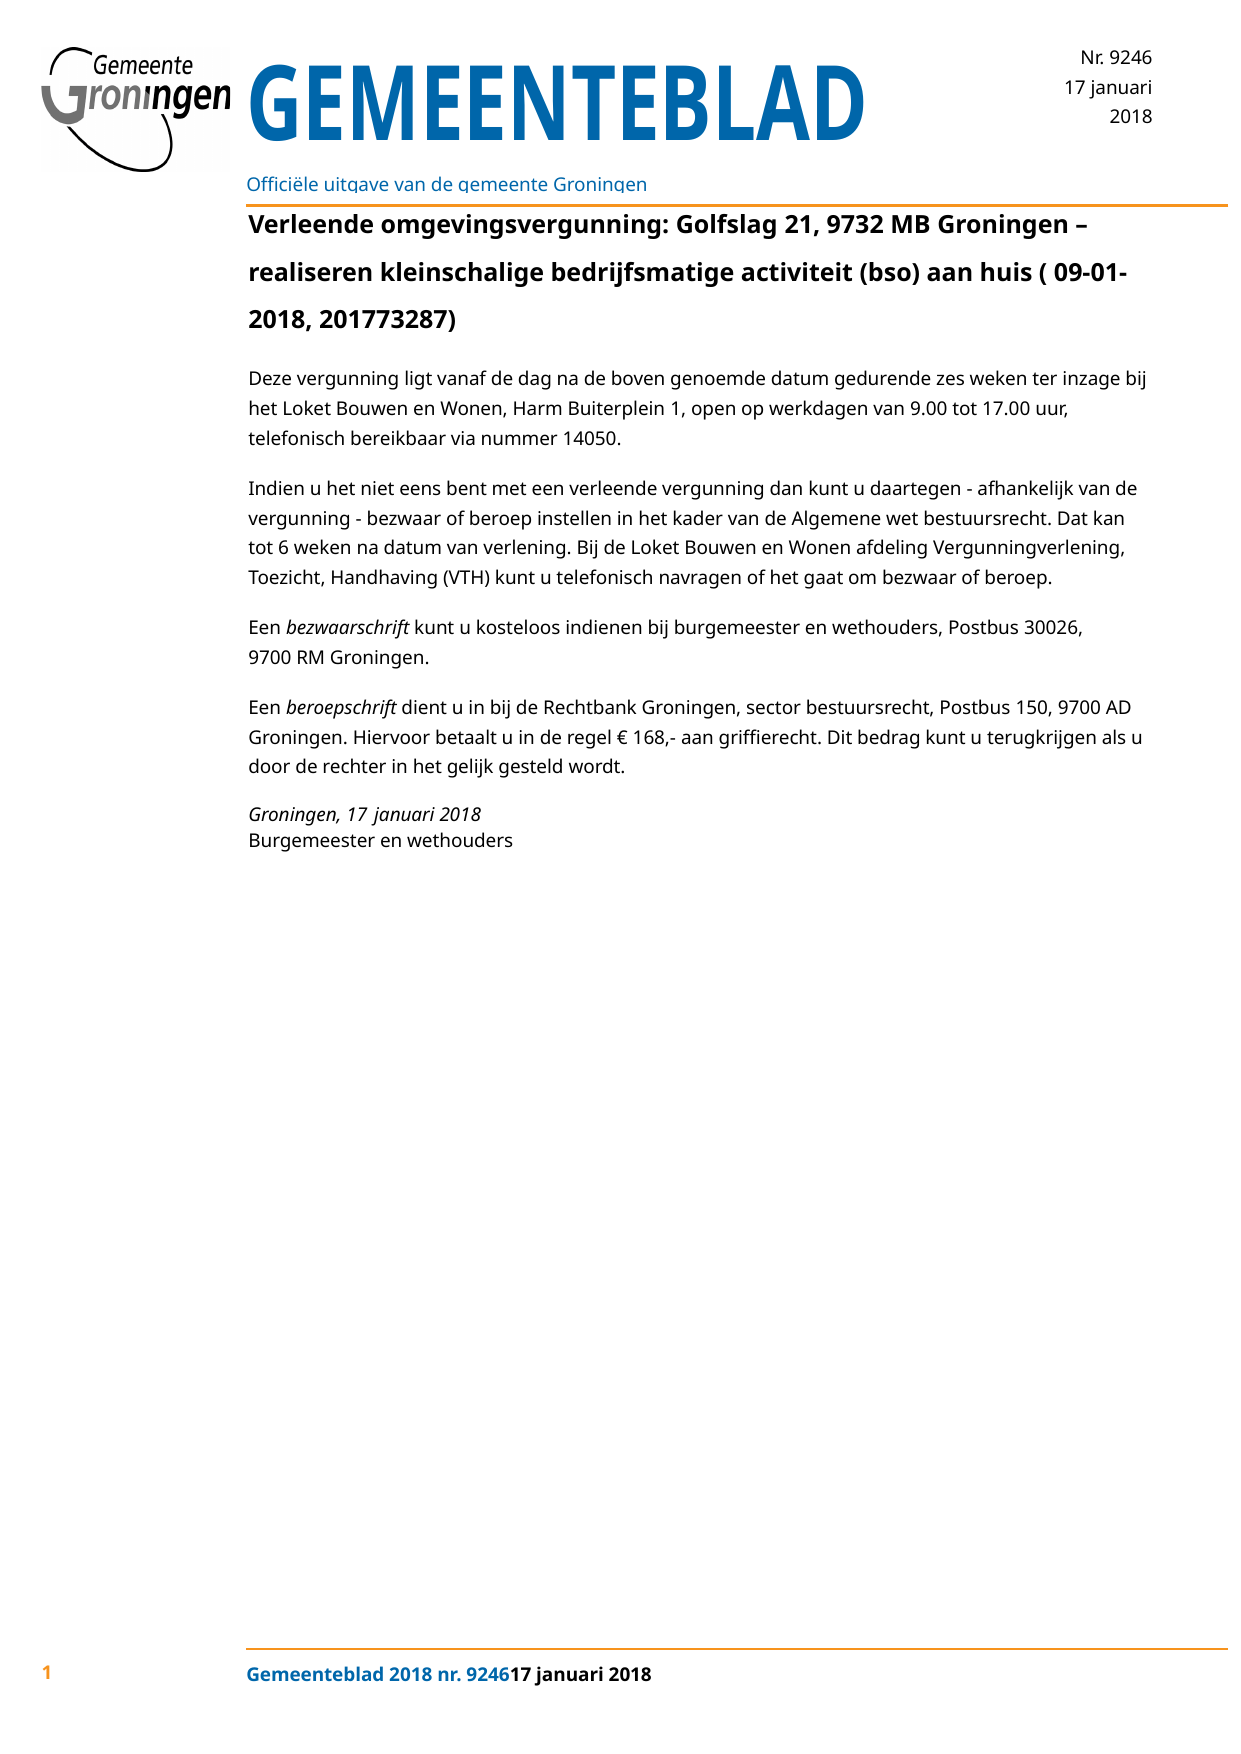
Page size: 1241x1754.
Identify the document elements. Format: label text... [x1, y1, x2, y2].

text Burgemeester en wethouders [248, 827, 1152, 853]
text Deze vergunning ligt vanaf de dag na de boven genoemde datum gedurende zes weken ter inzage bij het Loket Bouwen en Wonen, Harm Buiterplein 1, open op werkdagen van 9.00 tot 17.00 uur, telefonisch bereikbaar via nummer 14050. [248, 366, 1152, 450]
picture [41, 47, 231, 172]
text Een beroepschrift dient u in bij de Rechtbank Groningen, sector bestuursrecht, Postbus 150, 9700 AD Groningen. Hiervoor betaalt u in de regel € 168,- aan griffierecht. Dit bedrag kunt u terugkrijgen als u door de rechter in het gelijk gesteld wordt. [248, 694, 1152, 779]
text Een bezwaarschrift kunt u kosteloos indienen bij burgemeester en wethouders, Postbus 30026, 9700 RM Groningen. [248, 614, 1152, 669]
text Indien u het niet eens bent met een verleende vergunning dan kunt u daartegen - afhankelijk van de vergunning - bezwaar of beroep instellen in het kader van de Algemene wet bestuursrecht. Dat kan tot 6 weken na datum van verlening. Bij de Loket Bouwen en Wonen afdeling Vergunningverlening, Toezicht, Handhaving (VTH) kunt u telefonisch navragen of het gaat om bezwaar of beroep. [248, 475, 1152, 589]
text Verleende omgevingsvergunning: Golfslag 21, 9732 MB Groningen – realiseren kleinschalige bedrijfsmatige activiteit (bso) aan huis ( 09-01-2018, 201773287) [248, 207, 1152, 336]
text Groningen, 17 januari 2018 [248, 801, 1152, 827]
